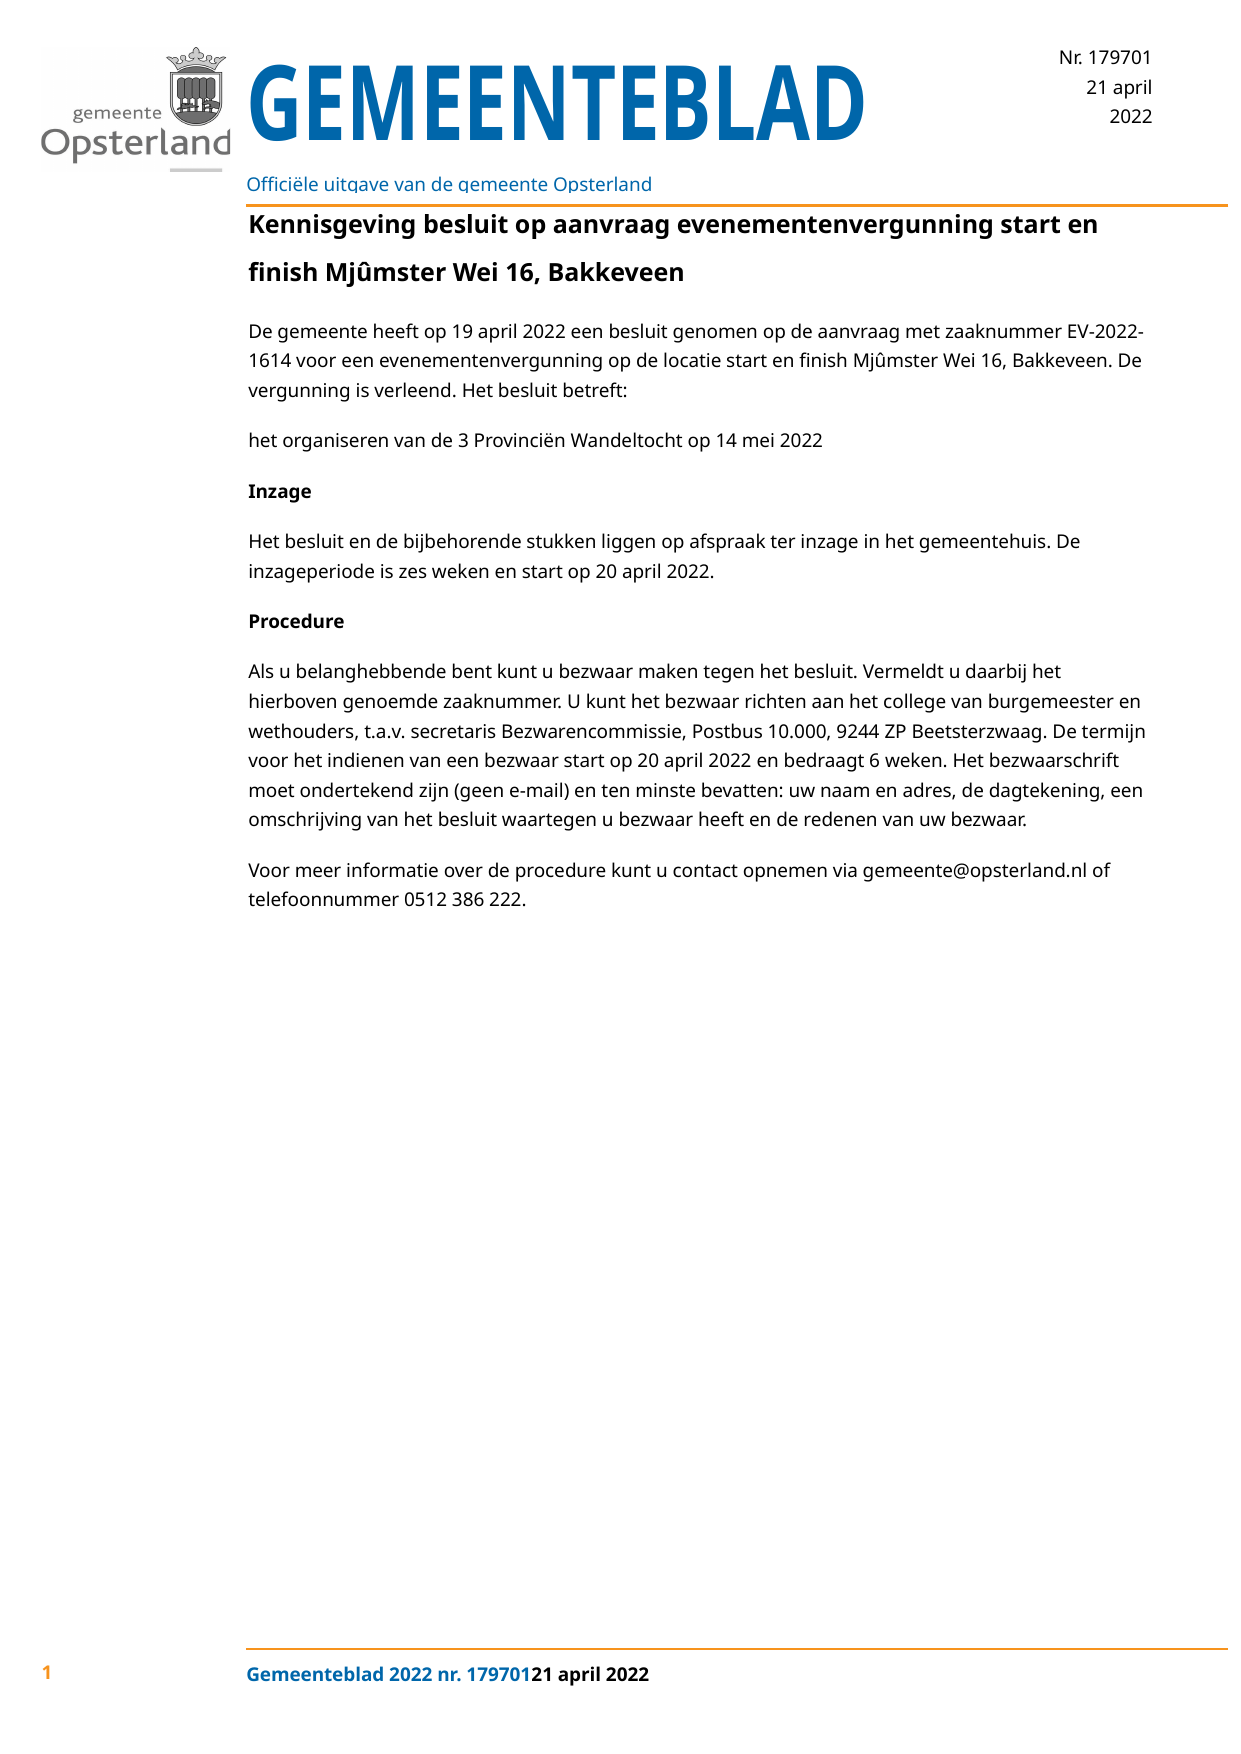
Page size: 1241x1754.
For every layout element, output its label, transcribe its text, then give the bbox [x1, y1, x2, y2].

text Kennisgeving besluit op aanvraag evenementenvergunning start en finish Mjûmster Wei 16, Bakkeveen [248, 207, 1152, 288]
text het organiseren van de 3 Provinciën Wandeltocht op 14 mei 2022 [248, 427, 1152, 453]
text Het besluit en de bijbehorende stukken liggen op afspraak ter inzage in het gemeentehuis. De inzageperiode is zes weken en start op 20 april 2022. [248, 528, 1152, 584]
text Procedure [248, 608, 1152, 634]
text Als u belanghebbende bent kunt u bezwaar maken tegen het besluit. Vermeldt u daarbij het hierboven genoemde zaaknummer. U kunt het bezwaar richten aan het college van burgemeester en wethouders, t.a.v. secretaris Bezwarencommissie, Postbus 10.000, 9244 ZP Beetsterzwaag. De termijn voor het indienen van een bezwaar start op 20 april 2022 en bedraagt 6 weken. Het bezwaarschrift moet ondertekend zijn (geen e-mail) en ten minste bevatten: uw naam en adres, de dagtekening, een omschrijving van het besluit waartegen u bezwaar heeft en de redenen van uw bezwaar. [248, 659, 1152, 832]
picture [41, 47, 231, 172]
text De gemeente heeft op 19 april 2022 een besluit genomen op de aanvraag met zaaknummer EV-2022-1614 voor een evenementenvergunning op de locatie start en finish Mjûmster Wei 16, Bakkeveen. De vergunning is verleend. Het besluit betreft: [248, 318, 1152, 403]
text Voor meer informatie over de procedure kunt u contact opnemen via gemeente@opsterland.nl of telefoonnummer 0512 386 222. [248, 857, 1152, 912]
text Inzage [248, 478, 1152, 504]
